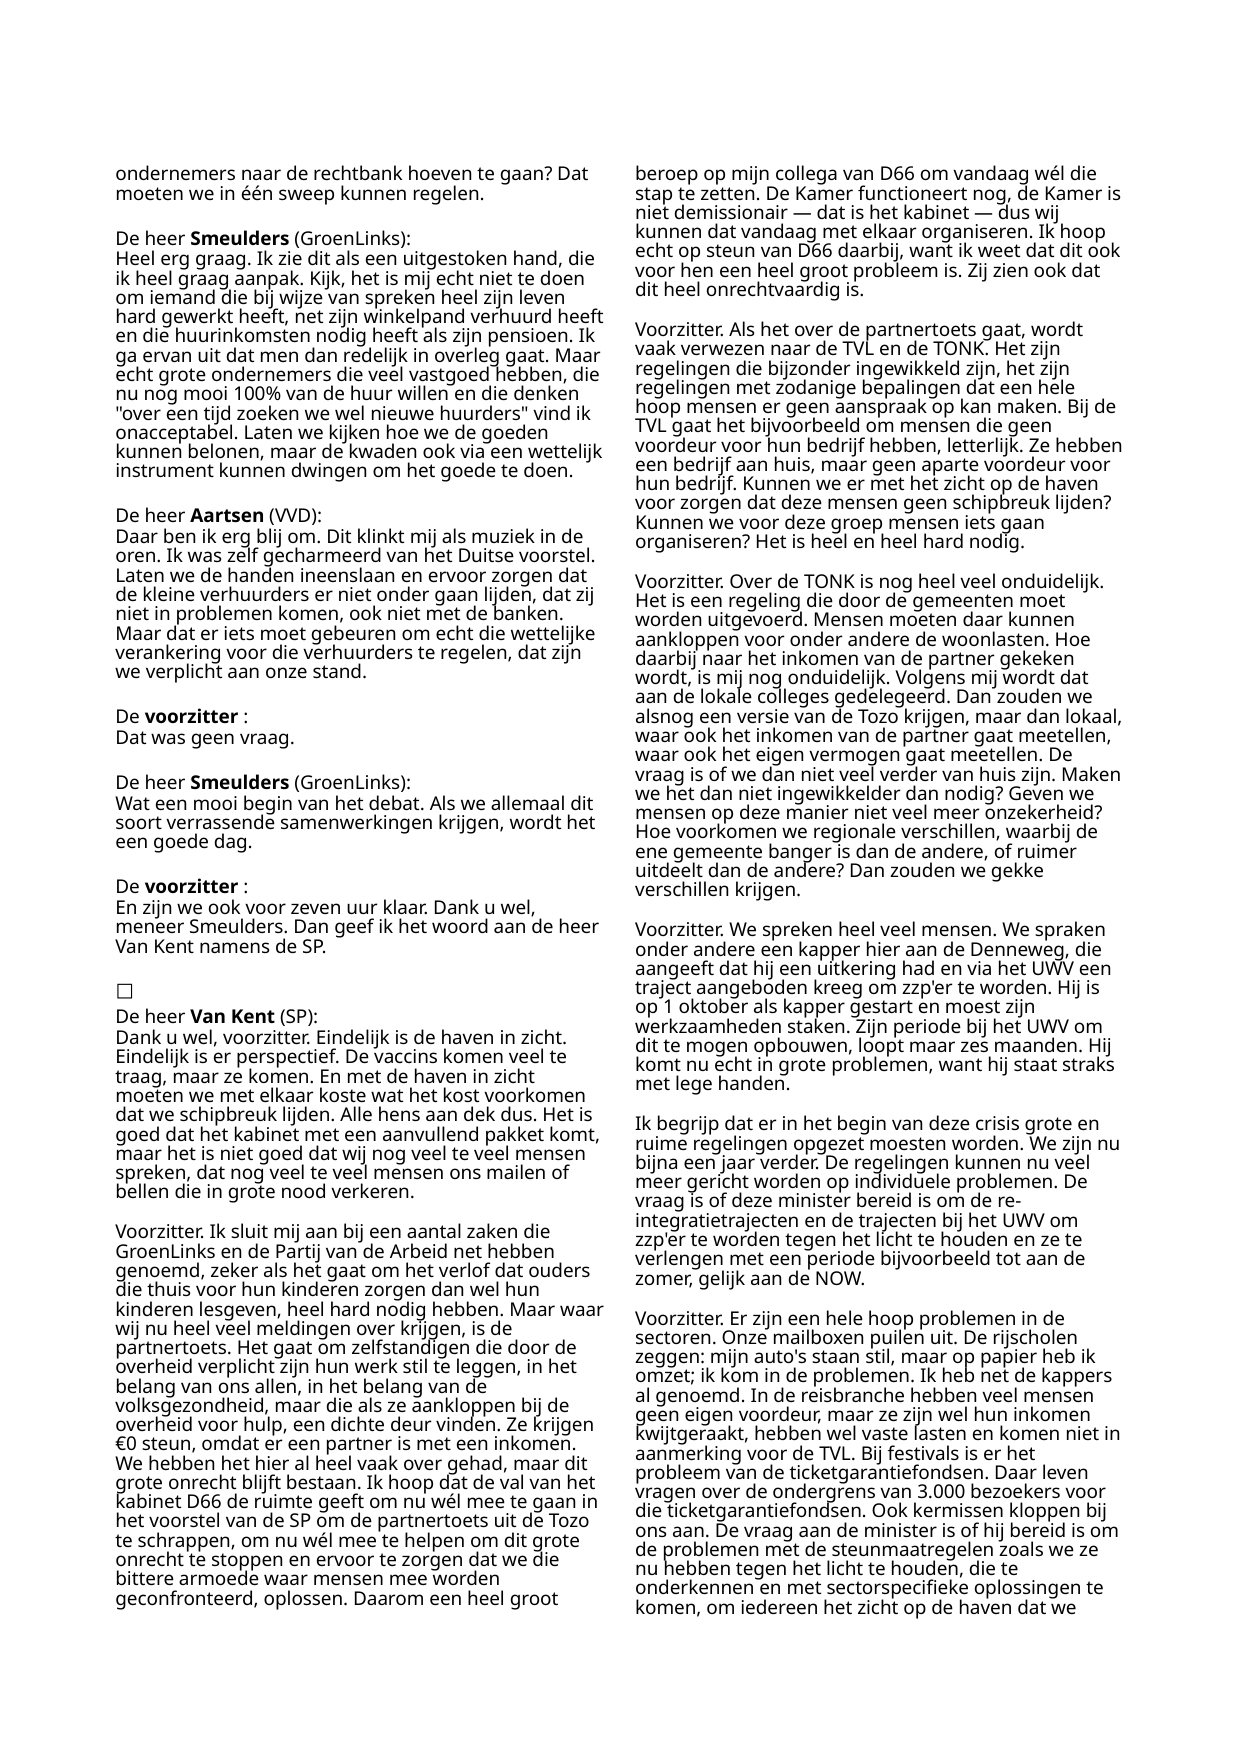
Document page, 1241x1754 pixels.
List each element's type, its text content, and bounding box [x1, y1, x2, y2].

text De heer Aartsen (VVD): [115, 502, 605, 528]
text De heer Smeulders (GroenLinks): [115, 769, 605, 795]
text En zijn we ook voor zeven uur klaar. Dank u wel, meneer Smeulders. Dan geef ik het woord aan de heer Van Kent namens de SP. [115, 899, 605, 957]
text Wat een mooi begin van het debat. Als we allemaal dit soort verrassende samenwerkingen krijgen, wordt het een goede dag. [115, 795, 605, 853]
text Heel erg graag. Ik zie dit als een uitgestoken hand, die ik heel graag aanpak. Kijk, het is mij echt niet te doen om iemand die bij wijze van spreken heel zijn leven hard gewerkt heeft, net zijn winkelpand verhuurd heeft en die huurinkomsten nodig heeft als zijn pensioen. Ik ga ervan uit dat men dan redelijk in overleg gaat. Maar echt grote ondernemers die veel vastgoed hebben, die nu nog mooi 100% van de huur willen en die denken "over een tijd zoeken we wel nieuwe huurders" vind ik onacceptabel. Laten we kijken hoe we de goeden kunnen belonen, maar de kwaden ook via een wettelijk instrument kunnen dwingen om het goede te doen. [115, 250, 605, 482]
text De heer Van Kent (SP): [115, 1003, 605, 1029]
text Dank u wel, voorzitter. Eindelijk is de haven in zicht. Eindelijk is er perspectief. De vaccins komen veel te traag, maar ze komen. En met de haven in zicht moeten we met elkaar koste wat het kost voorkomen dat we schipbreuk lijden. Alle hens aan dek dus. Het is goed dat het kabinet met een aanvullend pakket komt, maar het is niet goed dat wij nog veel te veel mensen spreken, dat nog veel te veel mensen ons mailen of bellen die in grote nood verkeren. [115, 1029, 605, 1203]
text Ik begrijp dat er in het begin van deze crisis grote en ruime regelingen opgezet moesten worden. We zijn nu bijna een jaar verder. De regelingen kunnen nu veel meer gericht worden op individuele problemen. De vraag is of deze minister bereid is om de re-integratietrajecten en de trajecten bij het UWV om zzp'er te worden tegen het licht te houden en ze te verlengen met een periode bijvoorbeeld tot aan de zomer, gelijk aan de NOW. [635, 1115, 1125, 1289]
text Voorzitter. Als het over de partnertoets gaat, wordt vaak verwezen naar de TVL en de TONK. Het zijn regelingen die bijzonder ingewikkeld zijn, het zijn regelingen met zodanige bepalingen dat een hele hoop mensen er geen aanspraak op kan maken. Bij de TVL gaat het bijvoorbeeld om mensen die geen voordeur voor hun bedrijf hebben, letterlijk. Ze hebben een bedrijf aan huis, maar geen aparte voordeur voor hun bedrijf. Kunnen we er met het zicht op de haven voor zorgen dat deze mensen geen schipbreuk lijden? Kunnen we voor deze groep mensen iets gaan organiseren? Het is heel en heel hard nodig. [635, 321, 1125, 552]
text Voorzitter. We spreken heel veel mensen. We spraken onder andere een kapper hier aan de Denneweg, die aangeeft dat hij een uitkering had en via het UWV een traject aangeboden kreeg om zzp'er te worden. Hij is op 1 oktober als kapper gestart en moest zijn werkzaamheden staken. Zijn periode bij het UWV om dit te mogen opbouwen, loopt maar zes maanden. Hij komt nu echt in grote problemen, want hij staat straks met lege handen. [635, 921, 1125, 1095]
text Voorzitter. Over de TONK is nog heel veel onduidelijk. Het is een regeling die door de gemeenten moet worden uitgevoerd. Mensen moeten daar kunnen aankloppen voor onder andere de woonlasten. Hoe daarbij naar het inkomen van de partner gekeken wordt, is mij nog onduidelijk. Volgens mij wordt dat aan de lokale colleges gedelegeerd. Dan zouden we alsnog een versie van de Tozo krijgen, maar dan lokaal, waar ook het inkomen van de partner gaat meetellen, waar ook het eigen vermogen gaat meetellen. De vraag is of we dan niet veel verder van huis zijn. Maken we het dan niet ingewikkelder dan nodig? Geven we mensen op deze manier niet veel meer onzekerheid? Hoe voorkomen we regionale verschillen, waarbij de ene gemeente banger is dan de andere, of ruimer uitdeelt dan de andere? Dan zouden we gekke verschillen krijgen. [635, 573, 1125, 901]
text Daar ben ik erg blij om. Dit klinkt mij als muziek in de oren. Ik was zelf gecharmeerd van het Duitse voorstel. Laten we de handen ineenslaan en ervoor zorgen dat de kleine verhuurders er niet onder gaan lijden, dat zij niet in problemen komen, ook niet met de banken. Maar dat er iets moet gebeuren om echt die wettelijke verankering voor die verhuurders te regelen, dat zijn we verplicht aan onze stand. [115, 528, 605, 682]
text ondernemers naar de rechtbank hoeven te gaan? Dat moeten we in één sweep kunnen regelen. [115, 165, 605, 204]
text beroep op mijn collega van D66 om vandaag wél die stap te zetten. De Kamer functioneert nog, de Kamer is niet demissionair — dat is het kabinet — dus wij kunnen dat vandaag met elkaar organiseren. Ik hoop echt op steun van D66 daarbij, want ik weet dat dit ook voor hen een heel groot probleem is. Zij zien ook dat dit heel onrechtvaardig is. [635, 165, 1125, 300]
text Dat was geen vraag. [115, 729, 605, 748]
text Voorzitter. Er zijn een hele hoop problemen in de sectoren. Onze mailboxen puilen uit. De rijscholen zeggen: mijn auto's staan stil, maar op papier heb ik omzet; ik kom in de problemen. Ik heb net de kappers al genoemd. In de reisbranche hebben veel mensen geen eigen voordeur, maar ze zijn wel hun inkomen kwijtgeraakt, hebben wel vaste lasten en komen niet in aanmerking voor de TVL. Bij festivals is er het probleem van de ticketgarantiefondsen. Daar leven vragen over de ondergrens van 3.000 bezoekers voor die ticketgarantiefondsen. Ook kermissen kloppen bij ons aan. De vraag aan de minister is of hij bereid is om de problemen met de steunmaatregelen zoals we ze nu hebben tegen het licht te houden, die te onderkennen en met sectorspecifieke oplossingen te komen, om iedereen het zicht op de haven dat we [635, 1309, 1125, 1618]
text Voorzitter. Ik sluit mij aan bij een aantal zaken die GroenLinks en de Partij van de Arbeid net hebben genoemd, zeker als het gaat om het verlof dat ouders die thuis voor hun kinderen zorgen dan wel hun kinderen lesgeven, heel hard nodig hebben. Maar waar wij nu heel veel meldingen over krijgen, is de partnertoets. Het gaat om zelfstandigen die door de overheid verplicht zijn hun werk stil te leggen, in het belang van ons allen, in het belang van de volksgezondheid, maar die als ze aankloppen bij de overheid voor hulp, een dichte deur vinden. Ze krijgen €0 steun, omdat er een partner is met een inkomen. We hebben het hier al heel vaak over gehad, maar dit grote onrecht blijft bestaan. Ik hoop dat de val van het kabinet D66 de ruimte geeft om nu wél mee te gaan in het voorstel van de SP om de partnertoets uit de Tozo te schrappen, om nu wél mee te helpen om dit grote onrecht te stoppen en ervoor te zorgen dat we die bittere armoede waar mensen mee worden geconfronteerd, oplossen. Daarom een heel groot [115, 1223, 605, 1609]
text De heer Smeulders (GroenLinks): [115, 225, 605, 250]
text De voorzitter : [115, 873, 605, 899]
text De voorzitter : [115, 703, 605, 729]
text ⬜ [115, 978, 605, 1003]
